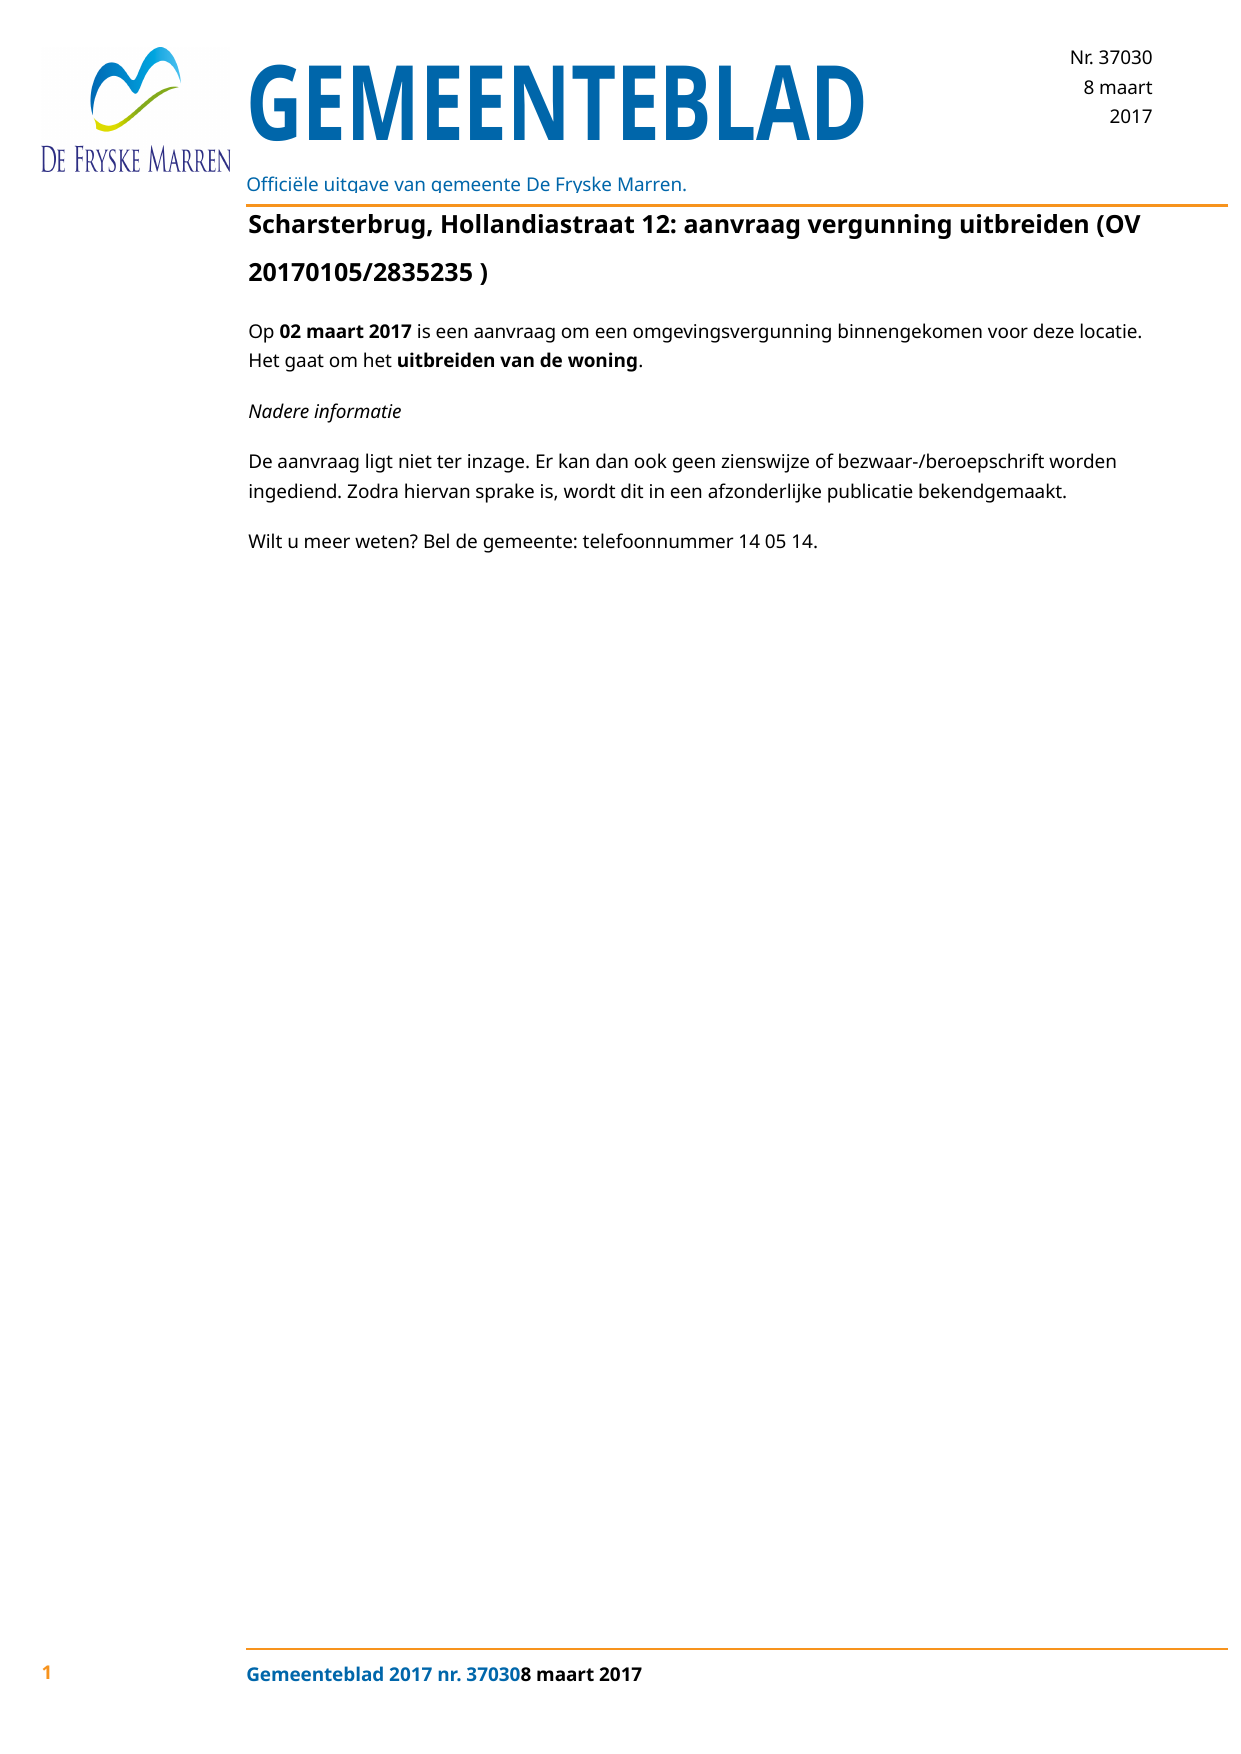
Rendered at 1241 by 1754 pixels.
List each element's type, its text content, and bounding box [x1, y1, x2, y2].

text Nadere informatie [248, 398, 1152, 424]
text Op 02 maart 2017 is een aanvraag om een omgevingsvergunning binnengekomen voor deze locatie. Het gaat om het uitbreiden van de woning. [248, 318, 1152, 373]
text De aanvraag ligt niet ter inzage. Er kan dan ook geen zienswijze of bezwaar-/beroepschrift worden ingediend. Zodra hiervan sprake is, wordt dit in een afzonderlijke publicatie bekendgemaakt. [248, 448, 1152, 504]
text Wilt u meer weten? Bel de gemeente: telefoonnummer 14 05 14. [248, 528, 1152, 554]
text Scharsterbrug, Hollandiastraat 12: aanvraag vergunning uitbreiden (OV 20170105/2835235 ) [248, 207, 1152, 288]
picture [41, 47, 231, 172]
